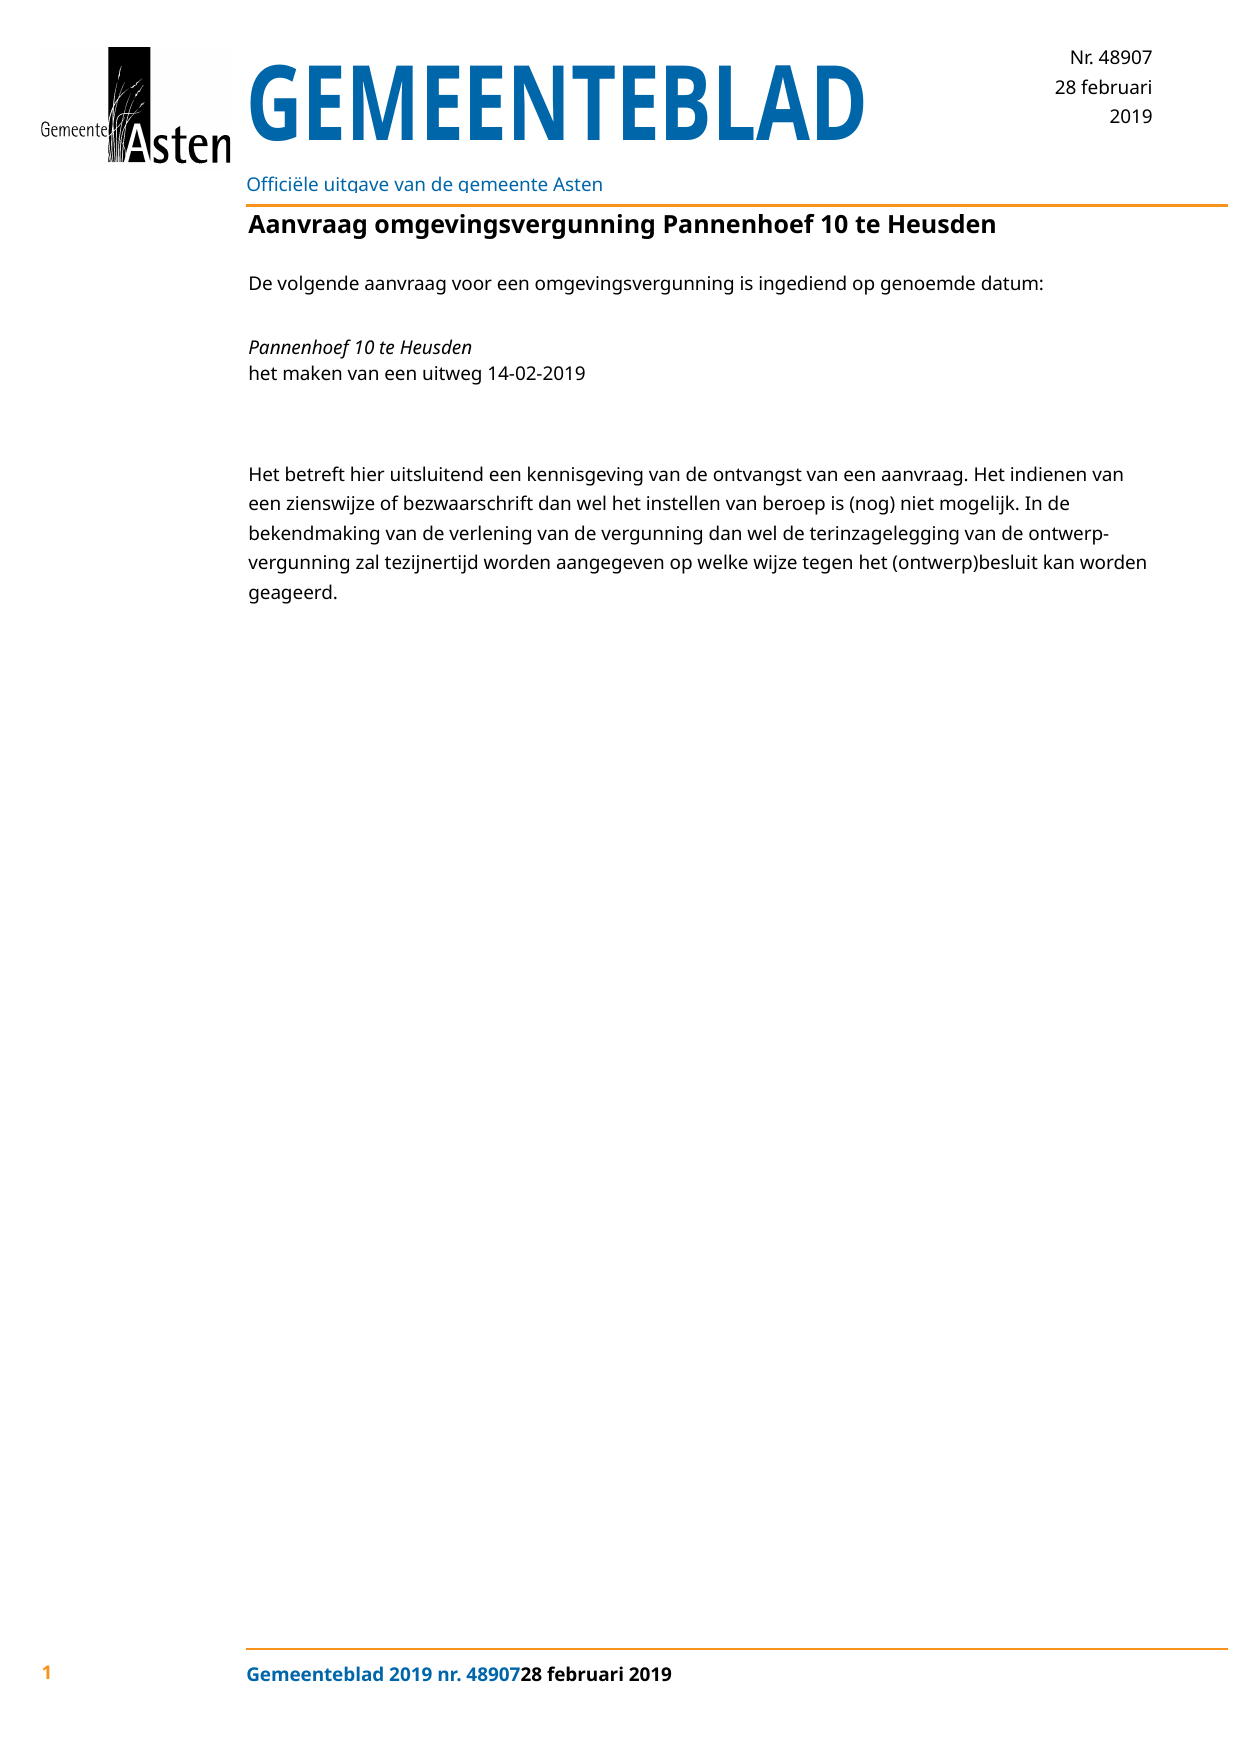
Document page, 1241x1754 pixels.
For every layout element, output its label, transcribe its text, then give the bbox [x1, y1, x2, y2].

text Pannenhoef 10 te Heusden [248, 334, 1152, 360]
picture [41, 47, 231, 172]
text Het betreft hier uitsluitend een kennisgeving van de ontvangst van een aanvraag. Het indienen van een zienswijze of bezwaarschrift dan wel het instellen van beroep is (nog) niet mogelijk. In de bekendmaking van de verlening van de vergunning dan wel de terinzagelegging van de ontwerp-vergunning zal tezijnertijd worden aangegeven op welke wijze tegen het (ontwerp)besluit kan worden geageerd. [248, 461, 1152, 605]
text Aanvraag omgevingsvergunning Pannenhoef 10 te Heusden [248, 207, 1152, 241]
text het maken van een uitweg 14-02-2019 [248, 360, 1152, 386]
text De volgende aanvraag voor een omgevingsvergunning is ingediend op genoemde datum: [248, 270, 1152, 296]
